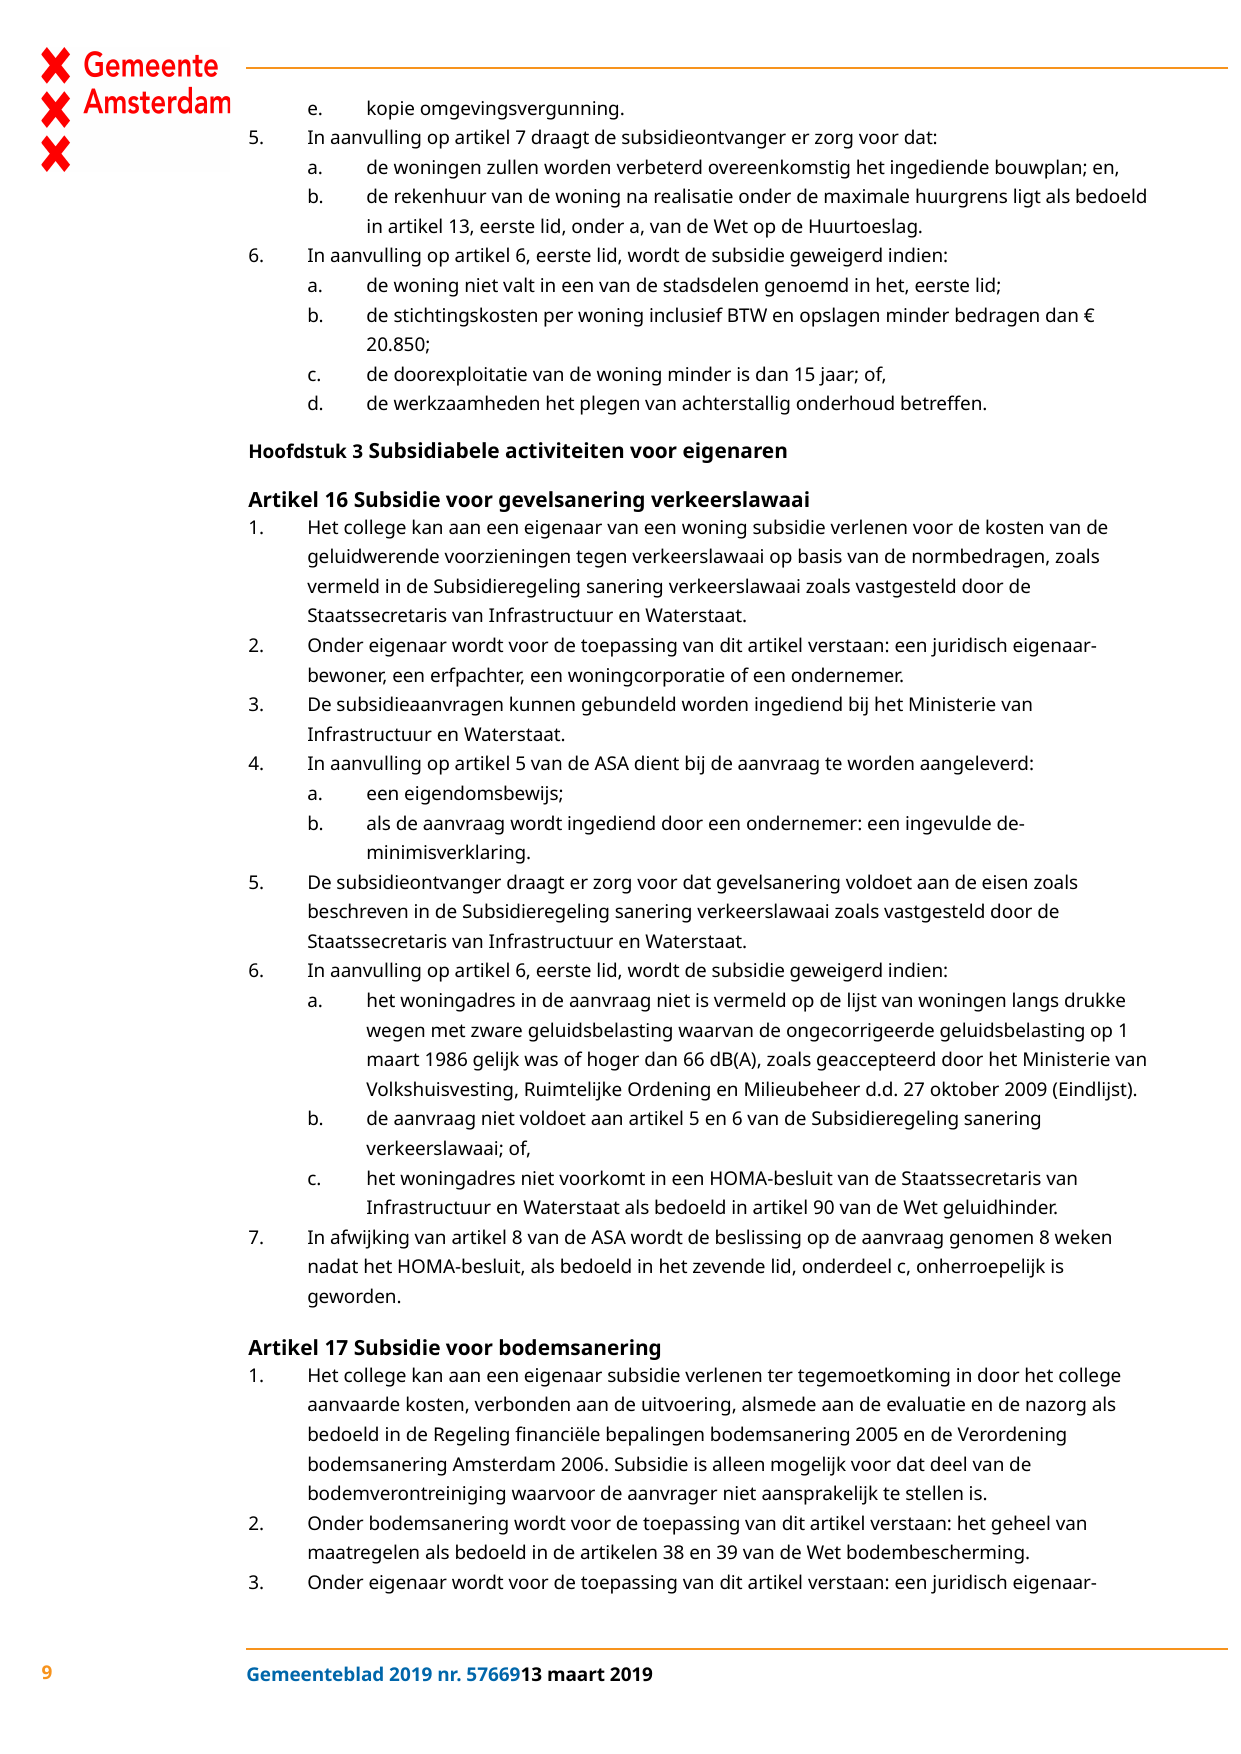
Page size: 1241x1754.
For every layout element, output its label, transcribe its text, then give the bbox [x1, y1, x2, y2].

list de stichtingskosten per woning inclusief BTW en opslagen minder bedragen dan € 20.850; [307, 302, 1152, 357]
list Onder eigenaar wordt voor de toepassing van dit artikel verstaan: een juridisch eigenaar- [248, 1569, 1152, 1595]
list Onder bodemsanering wordt voor de toepassing van dit artikel verstaan: het geheel van maatregelen als bedoeld in de artikelen 38 en 39 van de Wet bodembescherming. [248, 1510, 1152, 1565]
list de doorexploitatie van de woning minder is dan 15 jaar; of, [307, 361, 1152, 387]
list de woning niet valt in een van de stadsdelen genoemd in het, eerste lid; [307, 272, 1152, 298]
list de woningen zullen worden verbeterd overeenkomstig het ingediende bouwplan; en, [307, 154, 1152, 180]
list Onder eigenaar wordt voor de toepassing van dit artikel verstaan: een juridisch eigenaar-bewoner, een erfpachter, een woningcorporatie of een ondernemer. [248, 632, 1152, 688]
list De subsidieontvanger draagt er zorg voor dat gevelsanering voldoet aan de eisen zoals beschreven in de Subsidieregeling sanering verkeerslawaai zoals vastgesteld door de Staatssecretaris van Infrastructuur en Waterstaat. [248, 869, 1152, 954]
list als de aanvraag wordt ingediend door een ondernemer: een ingevulde de-minimisverklaring. [307, 810, 1152, 865]
list de rekenhuur van de woning na realisatie onder de maximale huurgrens ligt als bedoeld in artikel 13, eerste lid, onder a, van de Wet op de Huurtoeslag. [307, 183, 1152, 239]
list In aanvulling op artikel 6, eerste lid, wordt de subsidie geweigerd indien: [248, 243, 1152, 268]
list Het college kan aan een eigenaar subsidie verlenen ter tegemoetkoming in door het college aanvaarde kosten, verbonden aan de uitvoering, alsmede aan de evaluatie en de nazorg als bedoeld in de Regeling financiële bepalingen bodemsanering 2005 en de Verordening bodemsanering Amsterdam 2006. Subsidie is alleen mogelijk voor dat deel van de bodemverontreiniging waarvoor de aanvrager niet aansprakelijk te stellen is. [248, 1362, 1152, 1506]
text Artikel 17 Subsidie voor bodemsanering [248, 1333, 1152, 1362]
list het woningadres niet voorkomt in een HOMA-besluit van de Staatssecretaris van Infrastructuur en Waterstaat als bedoeld in artikel 90 van de Wet geluidhinder. [307, 1165, 1152, 1220]
list De subsidieaanvragen kunnen gebundeld worden ingediend bij het Ministerie van Infrastructuur en Waterstaat. [248, 691, 1152, 747]
list Het college kan aan een eigenaar van een woning subsidie verlenen voor de kosten van de geluidwerende voorzieningen tegen verkeerslawaai op basis van de normbedragen, zoals vermeld in de Subsidieregeling sanering verkeerslawaai zoals vastgesteld door de Staatssecretaris van Infrastructuur en Waterstaat. [248, 514, 1152, 628]
list In aanvulling op artikel 5 van de ASA dient bij de aanvraag te worden aangeleverd: [248, 751, 1152, 776]
text Hoofdstuk 3 Subsidiabele activiteiten voor eigenaren [248, 436, 1152, 465]
list het woningadres in de aanvraag niet is vermeld op de lijst van woningen langs drukke wegen met zware geluidsbelasting waarvan de ongecorrigeerde geluidsbelasting op 1 maart 1986 gelijk was of hoger dan 66 dB(A), zoals geaccepteerd door het Ministerie van Volkshuisvesting, Ruimtelijke Ordening en Milieubeheer d.d. 27 oktober 2009 (Eindlijst). [307, 987, 1152, 1102]
list kopie omgevingsvergunning. [307, 95, 1152, 121]
picture [41, 47, 231, 172]
list de aanvraag niet voldoet aan artikel 5 en 6 van de Subsidieregeling sanering verkeerslawaai; of, [307, 1106, 1152, 1161]
list een eigendomsbewijs; [307, 780, 1152, 806]
list In afwijking van artikel 8 van de ASA wordt de beslissing op de aanvraag genomen 8 weken nadat het HOMA-besluit, als bedoeld in het zevende lid, onderdeel c, onherroepelijk is geworden. [248, 1224, 1152, 1309]
list In aanvulling op artikel 7 draagt de subsidieontvanger er zorg voor dat: [248, 124, 1152, 150]
list de werkzaamheden het plegen van achterstallig onderhoud betreffen. [307, 391, 1152, 416]
list In aanvulling op artikel 6, eerste lid, wordt de subsidie geweigerd indien: [248, 958, 1152, 983]
text Artikel 16 Subsidie voor gevelsanering verkeerslawaai [248, 486, 1152, 514]
